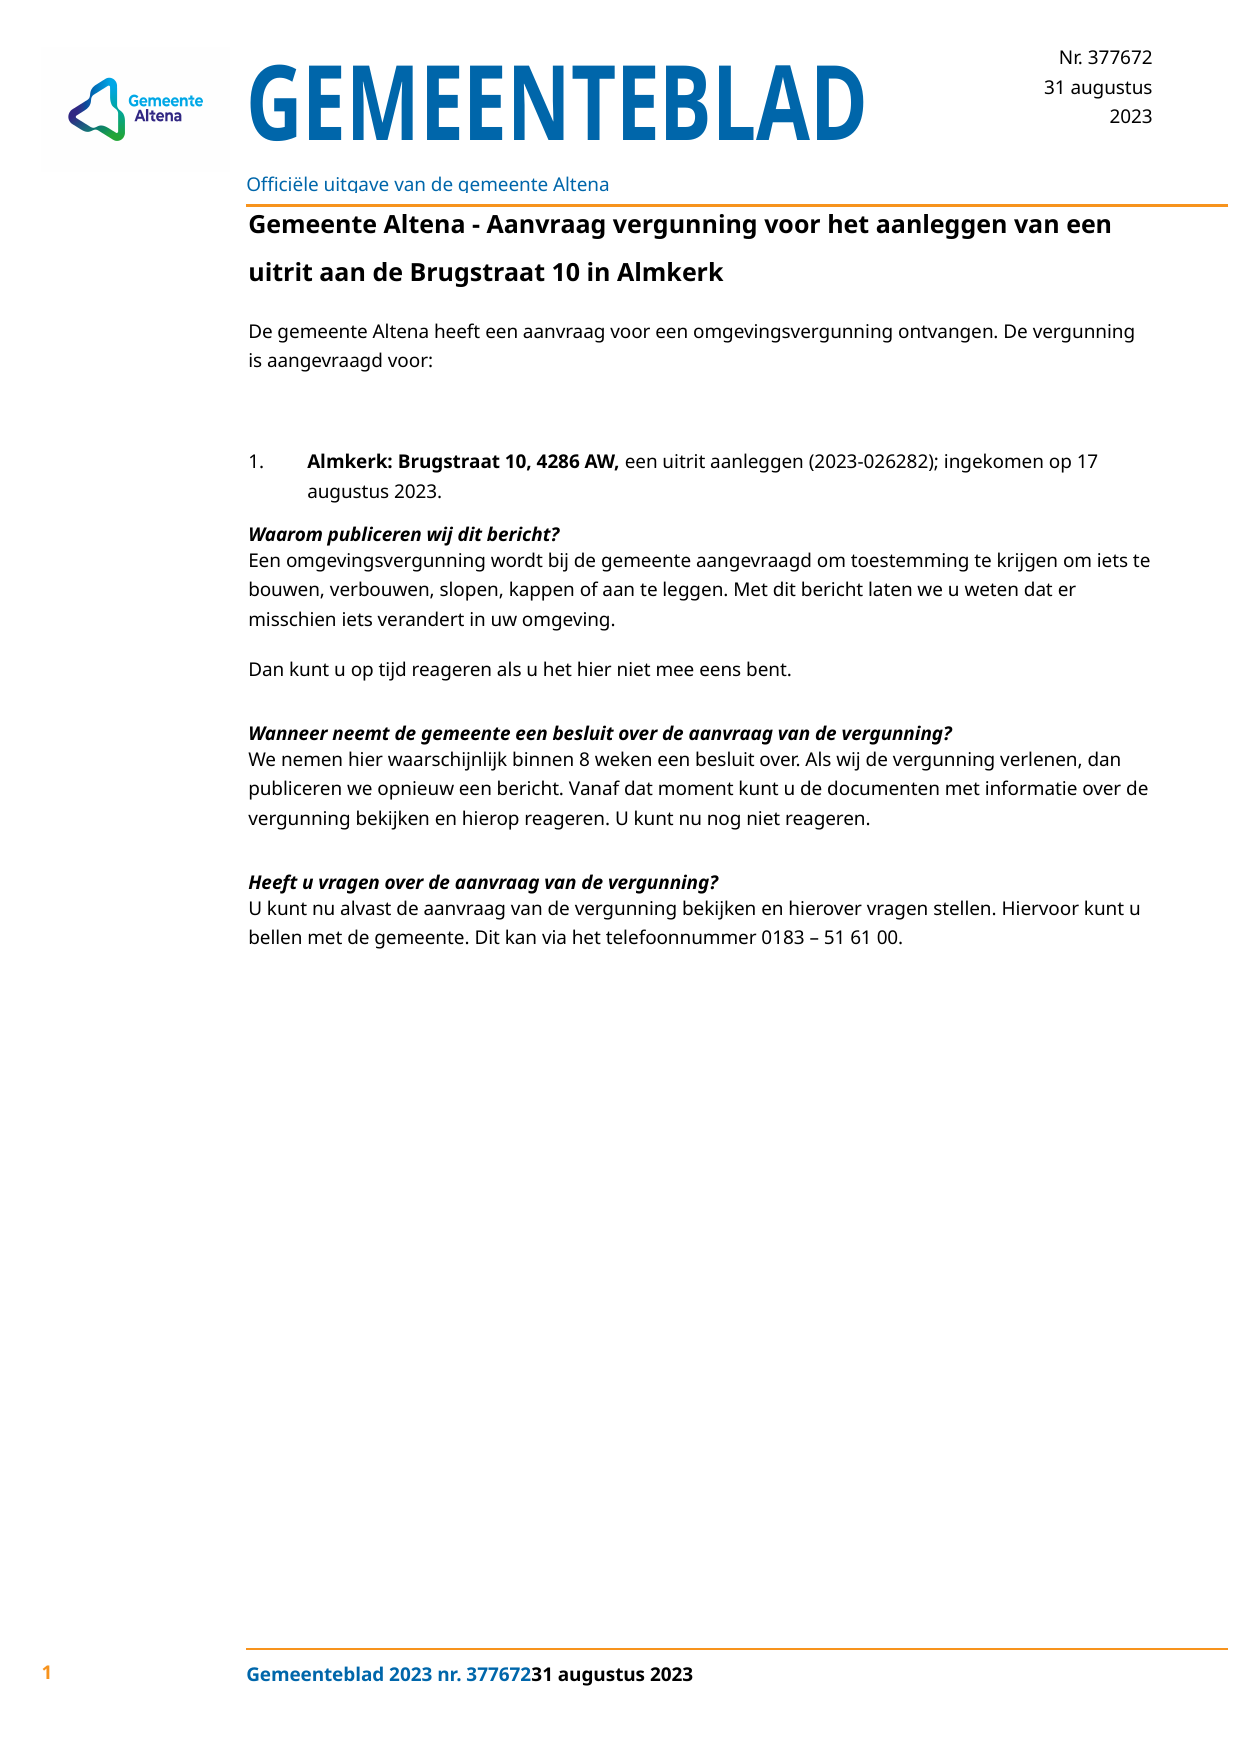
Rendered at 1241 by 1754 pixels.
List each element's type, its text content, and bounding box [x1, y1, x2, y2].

text Wanneer neemt de gemeente een besluit over de aanvraag van de vergunning? [248, 720, 1152, 746]
text We nemen hier waarschijnlijk binnen 8 weken een besluit over. Als wij de vergunning verlenen, dan publiceren we opnieuw een bericht. Vanaf dat moment kunt u de documenten met informatie over de vergunning bekijken en hierop reageren. U kunt nu nog niet reageren. [248, 746, 1152, 831]
text U kunt nu alvast de aanvraag van de vergunning bekijken en hierover vragen stellen. Hiervoor kunt u bellen met de gemeente. Dit kan via het telefoonnummer 0183 – 51 61 00. [248, 895, 1152, 950]
text Een omgevingsvergunning wordt bij de gemeente aangevraagd om toestemming te krijgen om iets te bouwen, verbouwen, slopen, kappen of aan te leggen. Met dit bericht laten we u weten dat er misschien iets verandert in uw omgeving. [248, 547, 1152, 632]
text Gemeente Altena - Aanvraag vergunning voor het aanleggen van een uitrit aan de Brugstraat 10 in Almkerk [248, 207, 1152, 288]
picture [41, 47, 231, 172]
text Waarom publiceren wij dit bericht? [248, 521, 1152, 547]
list Almkerk: Brugstraat 10, 4286 AW, een uitrit aanleggen (2023-026282); ingekomen op 17 augustus 2023. [248, 448, 1152, 504]
text Heeft u vragen over de aanvraag van de vergunning? [248, 869, 1152, 895]
text Dan kunt u op tijd reageren als u het hier niet mee eens bent. [248, 656, 1152, 682]
text De gemeente Altena heeft een aanvraag voor een omgevingsvergunning ontvangen. De vergunning is aangevraagd voor: [248, 318, 1152, 373]
